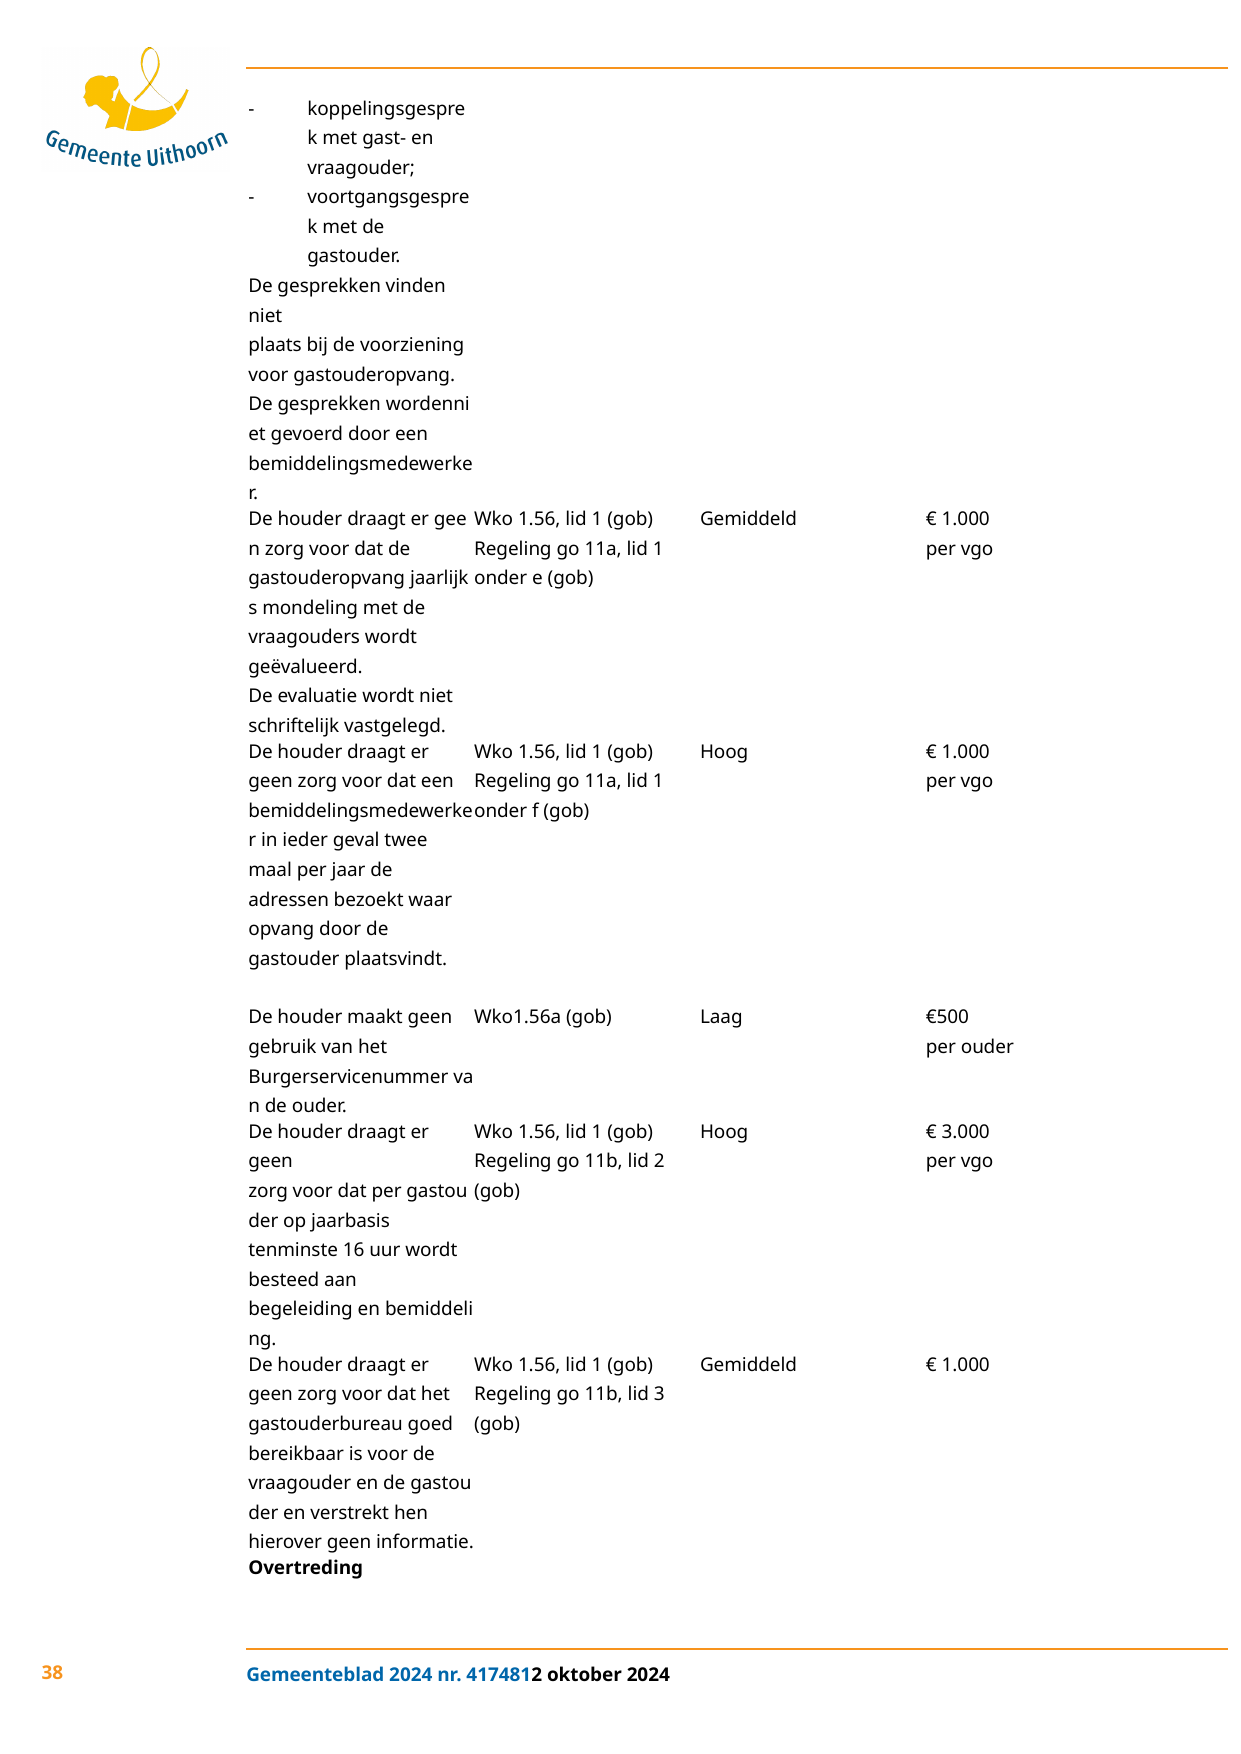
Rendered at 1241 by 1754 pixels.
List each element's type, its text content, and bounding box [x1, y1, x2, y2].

table_cell [474, 95, 700, 505]
table_cell De houder draagt er geen zorg voor dat het gastouderbureau goed bereikbaar is voor de vraagouder en de gastouder en verstrekt hen hierover geen informatie. [248, 1351, 474, 1554]
table_cell € 1.000 per vgo [926, 505, 1152, 738]
table_cell Gemiddeld [700, 1351, 926, 1554]
picture [41, 47, 231, 172]
table_cell koppelingsgesprek met gast- en vraagouder; voortgangsgesprek met de gastouder. De gesprekken vinden niet plaats bij de voorziening voor gastouderopvang. De gesprekken wordenniet gevoerd door een bemiddelingsmedewerker. [248, 95, 474, 505]
table_cell [700, 95, 926, 505]
table_cell Wko 1.56, lid 1 (gob) Regeling go 11a, lid 1 onder f (gob) [474, 738, 700, 971]
table_cell Overtreding [248, 1554, 1152, 1580]
table_cell De houder draagt er geen zorg voor dat de gastouderopvang jaarlijks mondeling met de vraagouders wordt geëvalueerd. De evaluatie wordt niet schriftelijk vastgelegd. [248, 505, 474, 738]
table_cell Wko 1.56, lid 1 (gob) Regeling go 11b, lid 2 (gob) [474, 1118, 700, 1351]
table_cell Hoog [700, 738, 926, 971]
table_cell [926, 95, 1152, 505]
table_cell Wko 1.56, lid 1 (gob) Regeling go 11b, lid 3 (gob) [474, 1351, 700, 1554]
table_cell € 1.000 [926, 1351, 1152, 1554]
table_cell De houder draagt er geen zorg voor dat een bemiddelingsmedewerker in ieder geval twee maal per jaar de adressen bezoekt waar opvang door de gastouder plaatsvindt. [248, 738, 474, 971]
table_cell Wko 1.56, lid 1 (gob) Regeling go 11a, lid 1 onder e (gob) [474, 505, 700, 738]
table_cell € 3.000 per vgo [926, 1118, 1152, 1351]
table_header Laag [700, 1004, 926, 1118]
table_header Wko1.56a (gob) [474, 1004, 700, 1118]
table_cell De houder draagt er geen zorg voor dat per gastouder op jaarbasis tenminste 16 uur wordt besteed aan begeleiding en bemiddeling. [248, 1118, 474, 1351]
table_cell Hoog [700, 1118, 926, 1351]
table_header €500 per ouder [926, 1004, 1152, 1118]
table_cell Gemiddeld [700, 505, 926, 738]
table_header De houder maakt geen gebruik van het Burgerservicenummer van de ouder. [248, 1004, 474, 1118]
table_cell € 1.000 per vgo [926, 738, 1152, 971]
